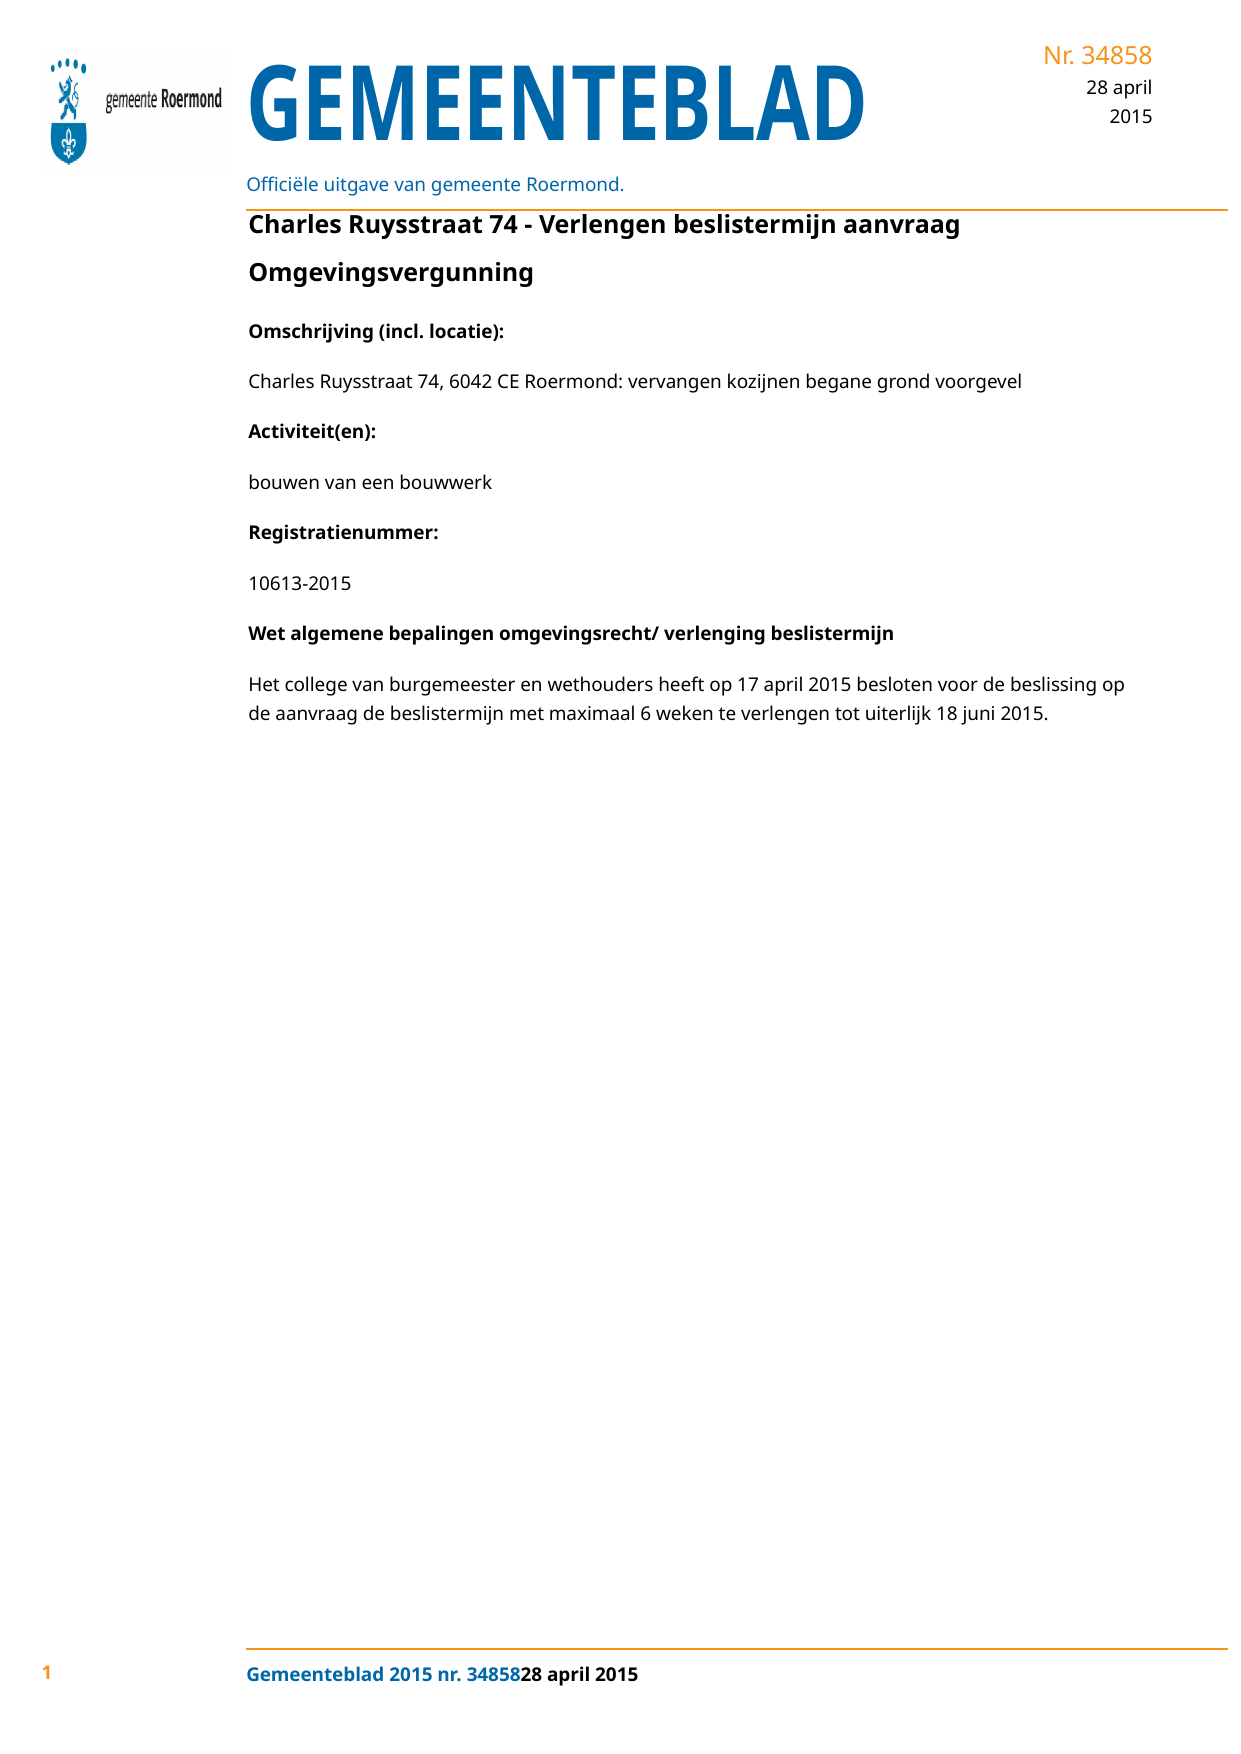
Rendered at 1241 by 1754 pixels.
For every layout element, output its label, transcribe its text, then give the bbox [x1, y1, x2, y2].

text Charles Ruysstraat 74 - Verlengen beslistermijn aanvraag Omgevingsvergunning [248, 211, 1152, 288]
text Activiteit(en): [248, 419, 1152, 444]
text Registratienummer: [248, 519, 1152, 545]
text 10613-2015 [248, 570, 1152, 596]
picture [41, 47, 231, 172]
text Omschrijving (incl. locatie): [248, 318, 1152, 344]
text Wet algemene bepalingen omgevingsrecht/ verlenging beslistermijn [248, 620, 1152, 646]
text Charles Ruysstraat 74, 6042 CE Roermond: vervangen kozijnen begane grond voorgevel [248, 368, 1152, 394]
text bouwen van een bouwwerk [248, 469, 1152, 495]
text Het college van burgemeester en wethouders heeft op 17 april 2015 besloten voor de beslissing op de aanvraag de beslistermijn met maximaal 6 weken te verlengen tot uiterlijk 18 juni 2015. [248, 671, 1152, 726]
